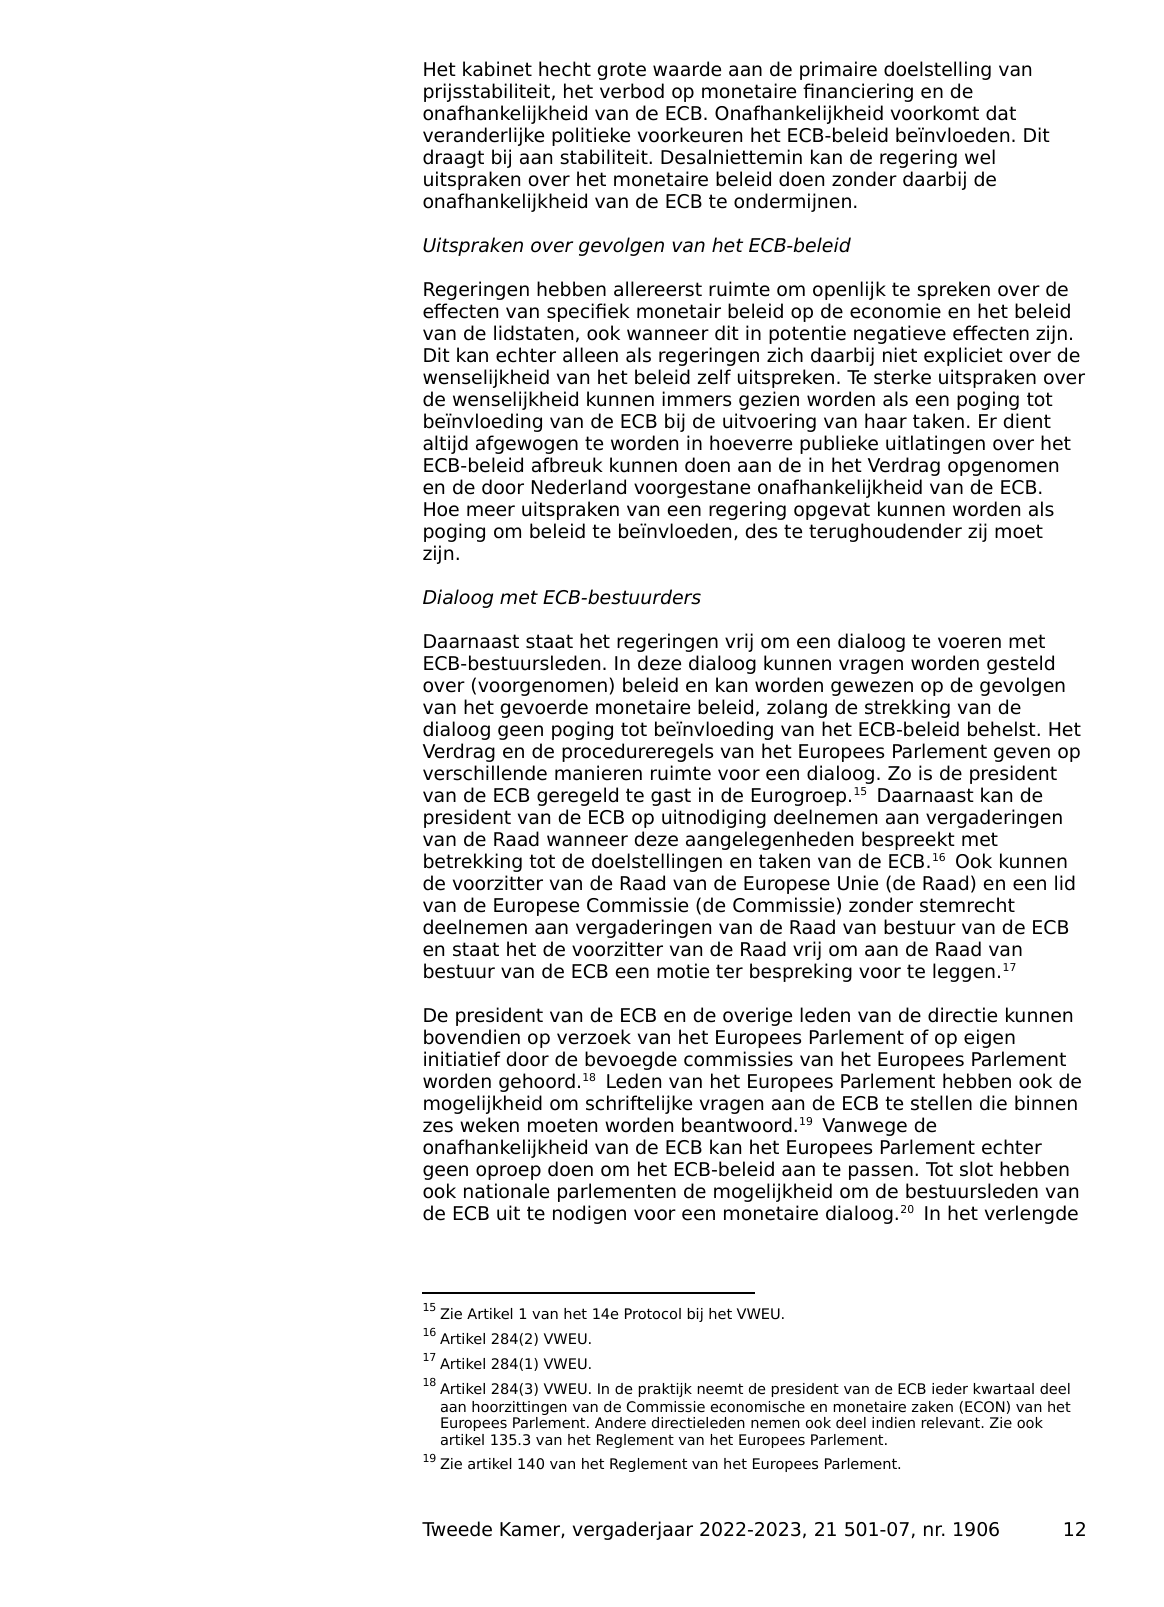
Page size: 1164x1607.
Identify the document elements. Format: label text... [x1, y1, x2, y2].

text Zie Artikel 1 van het 14e Protocol bij het VWEU. [422, 1302, 1087, 1324]
text Daarnaast staat het regeringen vrij om een dialoog te voeren met ECB-bestuursleden. In deze dialoog kunnen vragen worden gesteld over (voorgenomen) beleid en kan worden gewezen op de gevolgen van het gevoerde monetaire beleid, zolang de strekking van de dialoog geen poging tot beïnvloeding van het ECB-beleid behelst. Het Verdrag en de procedureregels van het Europees Parlement geven op verschillende manieren ruimte voor een dialoog. Zo is de president van de ECB geregeld te gast in de Eurogroep. Daarnaast kan de president van de ECB op uitnodiging deelnemen aan vergaderingen van de Raad wanneer deze aangelegenheden bespreekt met betrekking tot de doelstellingen en taken van de ECB. Ook kunnen de voorzitter van de Raad van de Europese Unie (de Raad) en een lid van de Europese Commissie (de Commissie) zonder stemrecht deelnemen aan vergaderingen van de Raad van bestuur van de ECB en staat het de voorzitter van de Raad vrij om aan de Raad van bestuur van de ECB een motie ter bespreking voor te leggen. [422, 631, 1087, 983]
subtitle Dialoog met ECB-bestuurders [422, 587, 1087, 609]
text Artikel 284(3) VWEU. In de praktijk neemt de president van de ECB ieder kwartaal deel aan hoorzittingen van de Commissie economische en monetaire zaken (ECON) van het Europees Parlement. Andere directieleden nemen ook deel indien relevant. Zie ook artikel 135.3 van het Reglement van het Europees Parlement. [422, 1377, 1087, 1449]
text Artikel 284(2) VWEU. [422, 1327, 1087, 1349]
text De president van de ECB en de overige leden van de directie kunnen bovendien op verzoek van het Europees Parlement of op eigen initiatief door de bevoegde commissies van het Europees Parlement worden gehoord. Leden van het Europees Parlement hebben ook de mogelijkheid om schriftelijke vragen aan de ECB te stellen die binnen zes weken moeten worden beantwoord. Vanwege de onafhankelijkheid van de ECB kan het Europees Parlement echter geen oproep doen om het ECB-beleid aan te passen. Tot slot hebben ook nationale parlementen de mogelijkheid om de bestuursleden van de ECB uit te nodigen voor een monetaire dialoog. In het verlengde [422, 1005, 1087, 1225]
text Artikel 284(1) VWEU. [422, 1352, 1087, 1374]
text Regeringen hebben allereerst ruimte om openlijk te spreken over de effecten van specifiek monetair beleid op de economie en het beleid van de lidstaten, ook wanneer dit in potentie negatieve effecten zijn. Dit kan echter alleen als regeringen zich daarbij niet expliciet over de wenselijkheid van het beleid zelf uitspreken. Te sterke uitspraken over de wenselijkheid kunnen immers gezien worden als een poging tot beïnvloeding van de ECB bij de uitvoering van haar taken. Er dient altijd afgewogen te worden in hoeverre publieke uitlatingen over het ECB-beleid afbreuk kunnen doen aan de in het Verdrag opgenomen en de door Nederland voorgestane onafhankelijkheid van de ECB. Hoe meer uitspraken van een regering opgevat kunnen worden als poging om beleid te beïnvloeden, des te terughoudender zij moet zijn. [422, 279, 1087, 565]
subtitle Uitspraken over gevolgen van het ECB-beleid [422, 235, 1087, 257]
text Zie artikel 140 van het Reglement van het Europees Parlement. [422, 1452, 1087, 1474]
text Het kabinet hecht grote waarde aan de primaire doelstelling van prijsstabiliteit, het verbod op monetaire financiering en de onafhankelijkheid van de ECB. Onafhankelijkheid voorkomt dat veranderlijke politieke voorkeuren het ECB-beleid beïnvloeden. Dit draagt bij aan stabiliteit. Desalniettemin kan de regering wel uitspraken over het monetaire beleid doen zonder daarbij de onafhankelijkheid van de ECB te ondermijnen. [422, 59, 1087, 213]
